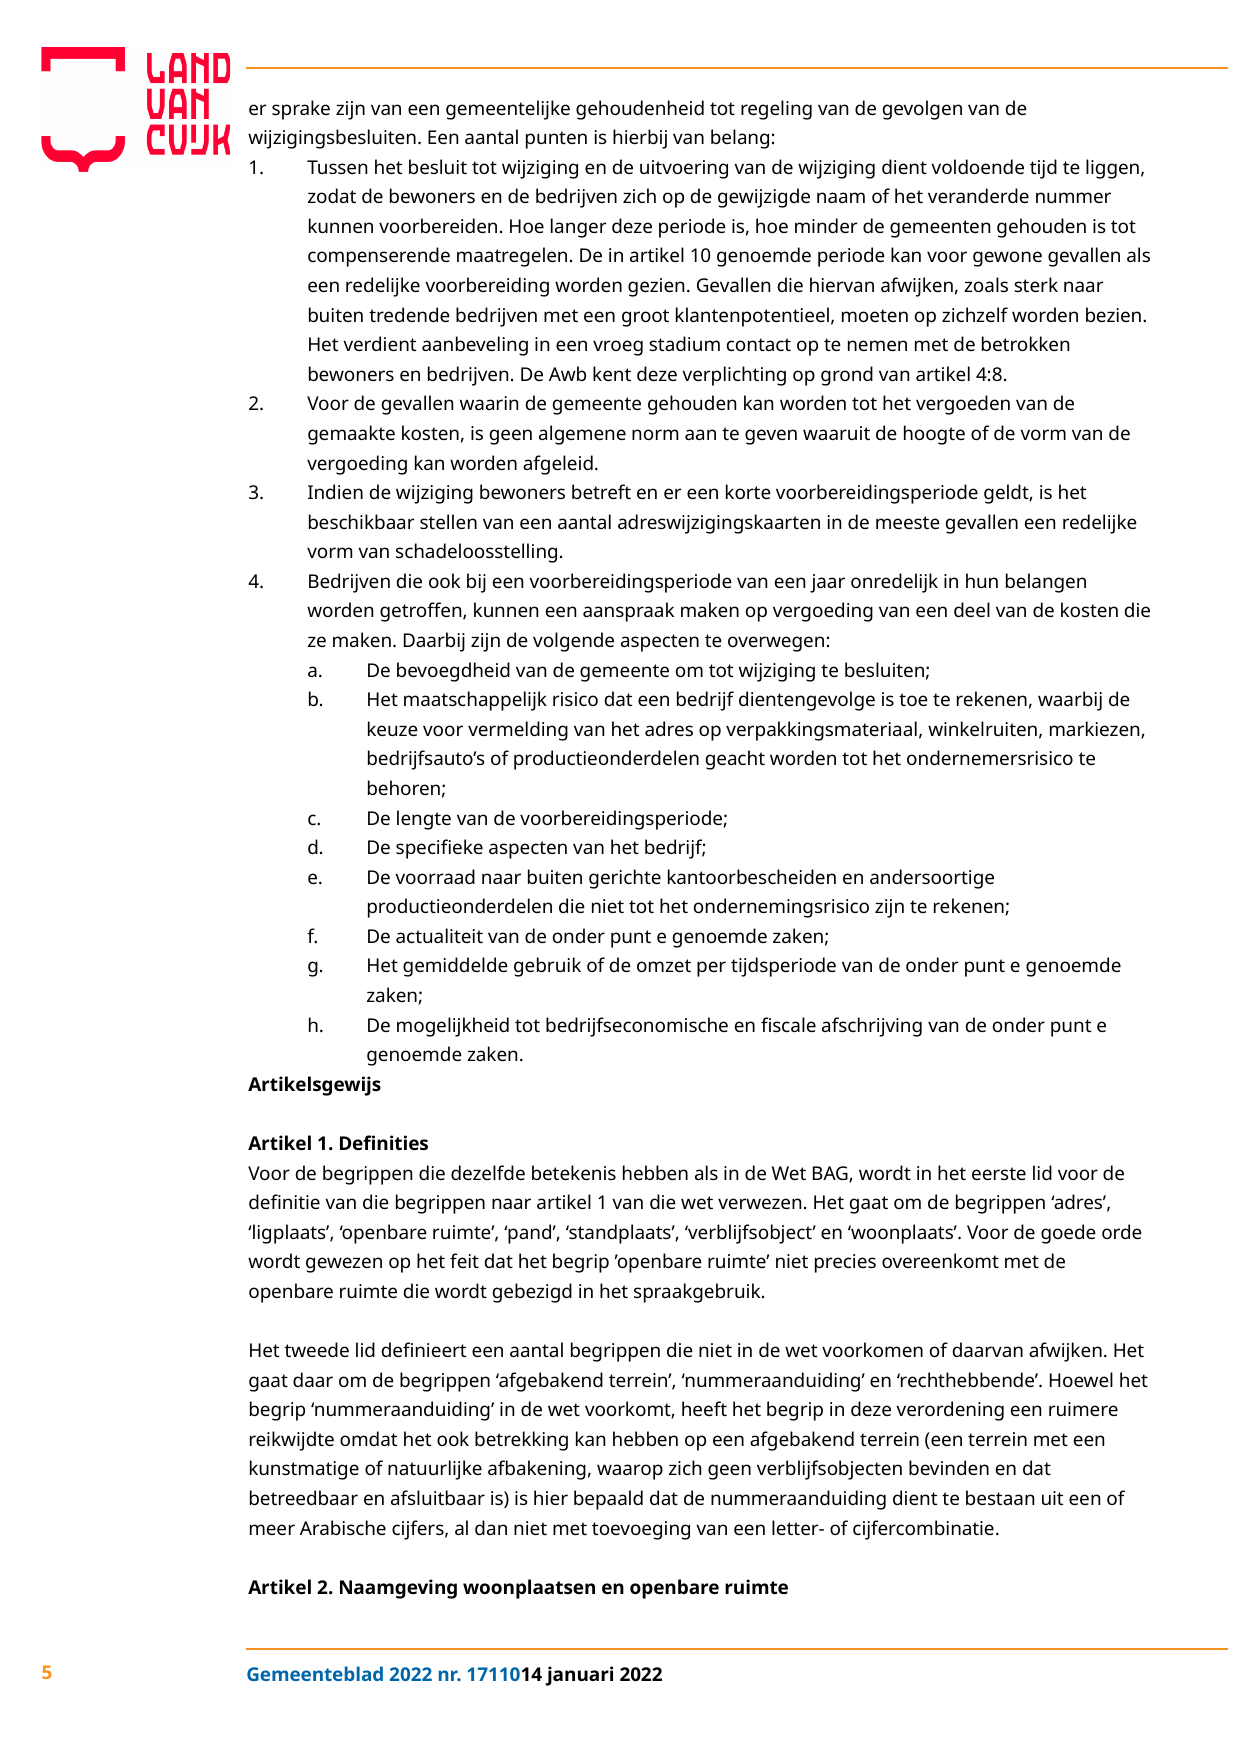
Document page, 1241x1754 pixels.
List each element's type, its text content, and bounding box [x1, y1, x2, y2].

list De lengte van de voorbereidingsperiode; [307, 805, 1152, 831]
text Artikelsgewijs [248, 1071, 1152, 1097]
list De actualiteit van de onder punt e genoemde zaken; [307, 923, 1152, 949]
list De voorraad naar buiten gerichte kantoorbescheiden en andersoortige productieonderdelen die niet tot het ondernemingsrisico zijn te rekenen; [307, 864, 1152, 919]
text Voor de begrippen die dezelfde betekenis hebben als in de Wet BAG, wordt in het eerste lid voor de definitie van die begrippen naar artikel 1 van die wet verwezen. Het gaat om de begrippen ‘adres’, ‘ligplaats’, ‘openbare ruimte’, ‘pand’, ‘standplaats’, ‘verblijfsobject’ en ‘woonplaats’. Voor de goede orde wordt gewezen op het feit dat het begrip ’openbare ruimte’ niet precies overeenkomt met de openbare ruimte die wordt gebezigd in het spraakgebruik. [248, 1160, 1152, 1304]
list Bedrijven die ook bij een voorbereidingsperiode van een jaar onredelijk in hun belangen worden getroffen, kunnen een aanspraak maken op vergoeding van een deel van de kosten die ze maken. Daarbij zijn de volgende aspecten te overwegen: [248, 568, 1152, 653]
text er sprake zijn van een gemeentelijke gehoudenheid tot regeling van de gevolgen van de wijzigingsbesluiten. Een aantal punten is hierbij van belang: [248, 95, 1152, 150]
list Het maatschappelijk risico dat een bedrijf dientengevolge is toe te rekenen, waarbij de keuze voor vermelding van het adres op verpakkingsmateriaal, winkelruiten, markiezen, bedrijfsauto’s of productieonderdelen geacht worden tot het ondernemersrisico te behoren; [307, 686, 1152, 801]
list De specifieke aspecten van het bedrijf; [307, 834, 1152, 860]
text Artikel 1. Definities [248, 1130, 1152, 1156]
text Het tweede lid definieert een aantal begrippen die niet in de wet voorkomen of daarvan afwijken. Het gaat daar om de begrippen ‘afgebakend terrein’, ‘nummeraanduiding’ en ‘rechthebbende’. Hoewel het begrip ‘nummeraanduiding’ in de wet voorkomt, heeft het begrip in deze verordening een ruimere reikwijdte omdat het ook betrekking kan hebben op een afgebakend terrein (een terrein met een kunstmatige of natuurlijke afbakening, waarop zich geen verblijfsobjecten bevinden en dat betreedbaar en afsluitbaar is) is hier bepaald dat de nummeraanduiding dient te bestaan uit een of meer Arabische cijfers, al dan niet met toevoeging van een letter- of cijfercombinatie. [248, 1337, 1152, 1541]
list Het gemiddelde gebruik of de omzet per tijdsperiode van de onder punt e genoemde zaken; [307, 953, 1152, 1008]
list Voor de gevallen waarin de gemeente gehouden kan worden tot het vergoeden van de gemaakte kosten, is geen algemene norm aan te geven waaruit de hoogte of de vorm van de vergoeding kan worden afgeleid. [248, 391, 1152, 476]
text Artikel 2. Naamgeving woonplaatsen en openbare ruimte [248, 1574, 1152, 1600]
list De mogelijkheid tot bedrijfseconomische en fiscale afschrijving van de onder punt e genoemde zaken. [307, 1012, 1152, 1067]
list Indien de wijziging bewoners betreft en er een korte voorbereidingsperiode geldt, is het beschikbaar stellen van een aantal adreswijzigingskaarten in de meeste gevallen een redelijke vorm van schadeloosstelling. [248, 479, 1152, 564]
list Tussen het besluit tot wijziging en de uitvoering van de wijziging dient voldoende tijd te liggen, zodat de bewoners en de bedrijven zich op de gewijzigde naam of het veranderde nummer kunnen voorbereiden. Hoe langer deze periode is, hoe minder de gemeenten gehouden is tot compenserende maatregelen. De in artikel 10 genoemde periode kan voor gewone gevallen als een redelijke voorbereiding worden gezien. Gevallen die hiervan afwijken, zoals sterk naar buiten tredende bedrijven met een groot klantenpotentieel, moeten op zichzelf worden bezien. Het verdient aanbeveling in een vroeg stadium contact op te nemen met de betrokken bewoners en bedrijven. De Awb kent deze verplichting op grond van artikel 4:8. [248, 154, 1152, 387]
list De bevoegdheid van de gemeente om tot wijziging te besluiten; [307, 657, 1152, 683]
picture [41, 47, 231, 172]
